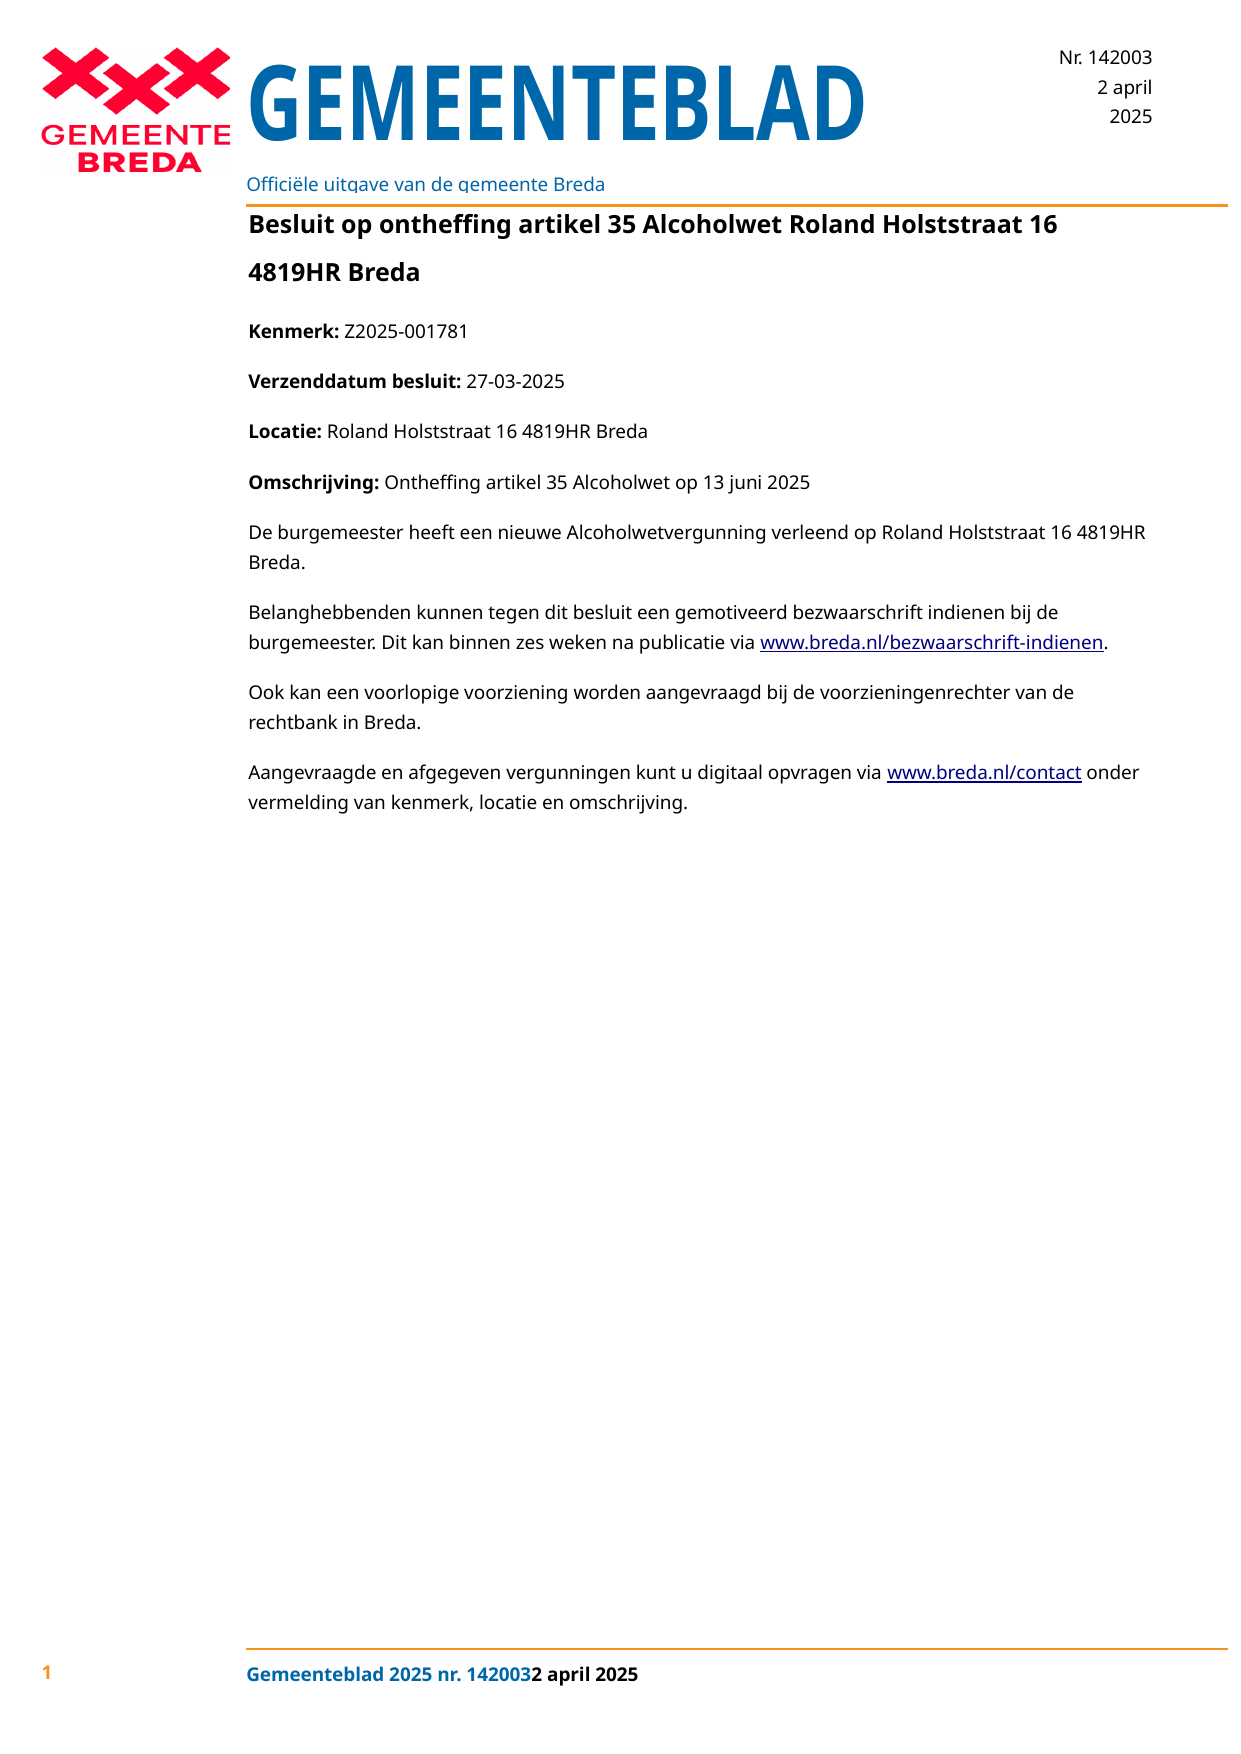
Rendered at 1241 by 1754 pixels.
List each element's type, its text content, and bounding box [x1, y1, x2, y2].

text Ook kan een voorlopige voorziening worden aangevraagd bij de voorzieningenrechter van de rechtbank in Breda. [248, 679, 1152, 735]
text Omschrijving: Ontheffing artikel 35 Alcoholwet op 13 juni 2025 [248, 469, 1152, 495]
text Belanghebbenden kunnen tegen dit besluit een gemotiveerd bezwaarschrift indienen bij de burgemeester. Dit kan binnen zes weken na publicatie via www.breda.nl/bezwaarschrift-indienen. [248, 599, 1152, 655]
picture [41, 47, 231, 172]
text Locatie: Roland Holststraat 16 4819HR Breda [248, 419, 1152, 444]
text De burgemeester heeft een nieuwe Alcoholwetvergunning verleend op Roland Holststraat 16 4819HR Breda. [248, 519, 1152, 575]
text Aangevraagde en afgegeven vergunningen kunt u digitaal opvragen via www.breda.nl/contact onder vermelding van kenmerk, locatie en omschrijving. [248, 759, 1152, 815]
text Verzenddatum besluit: 27-03-2025 [248, 368, 1152, 394]
text Besluit op ontheffing artikel 35 Alcoholwet Roland Holststraat 16 4819HR Breda [248, 207, 1152, 288]
text Kenmerk: Z2025-001781 [248, 318, 1152, 344]
